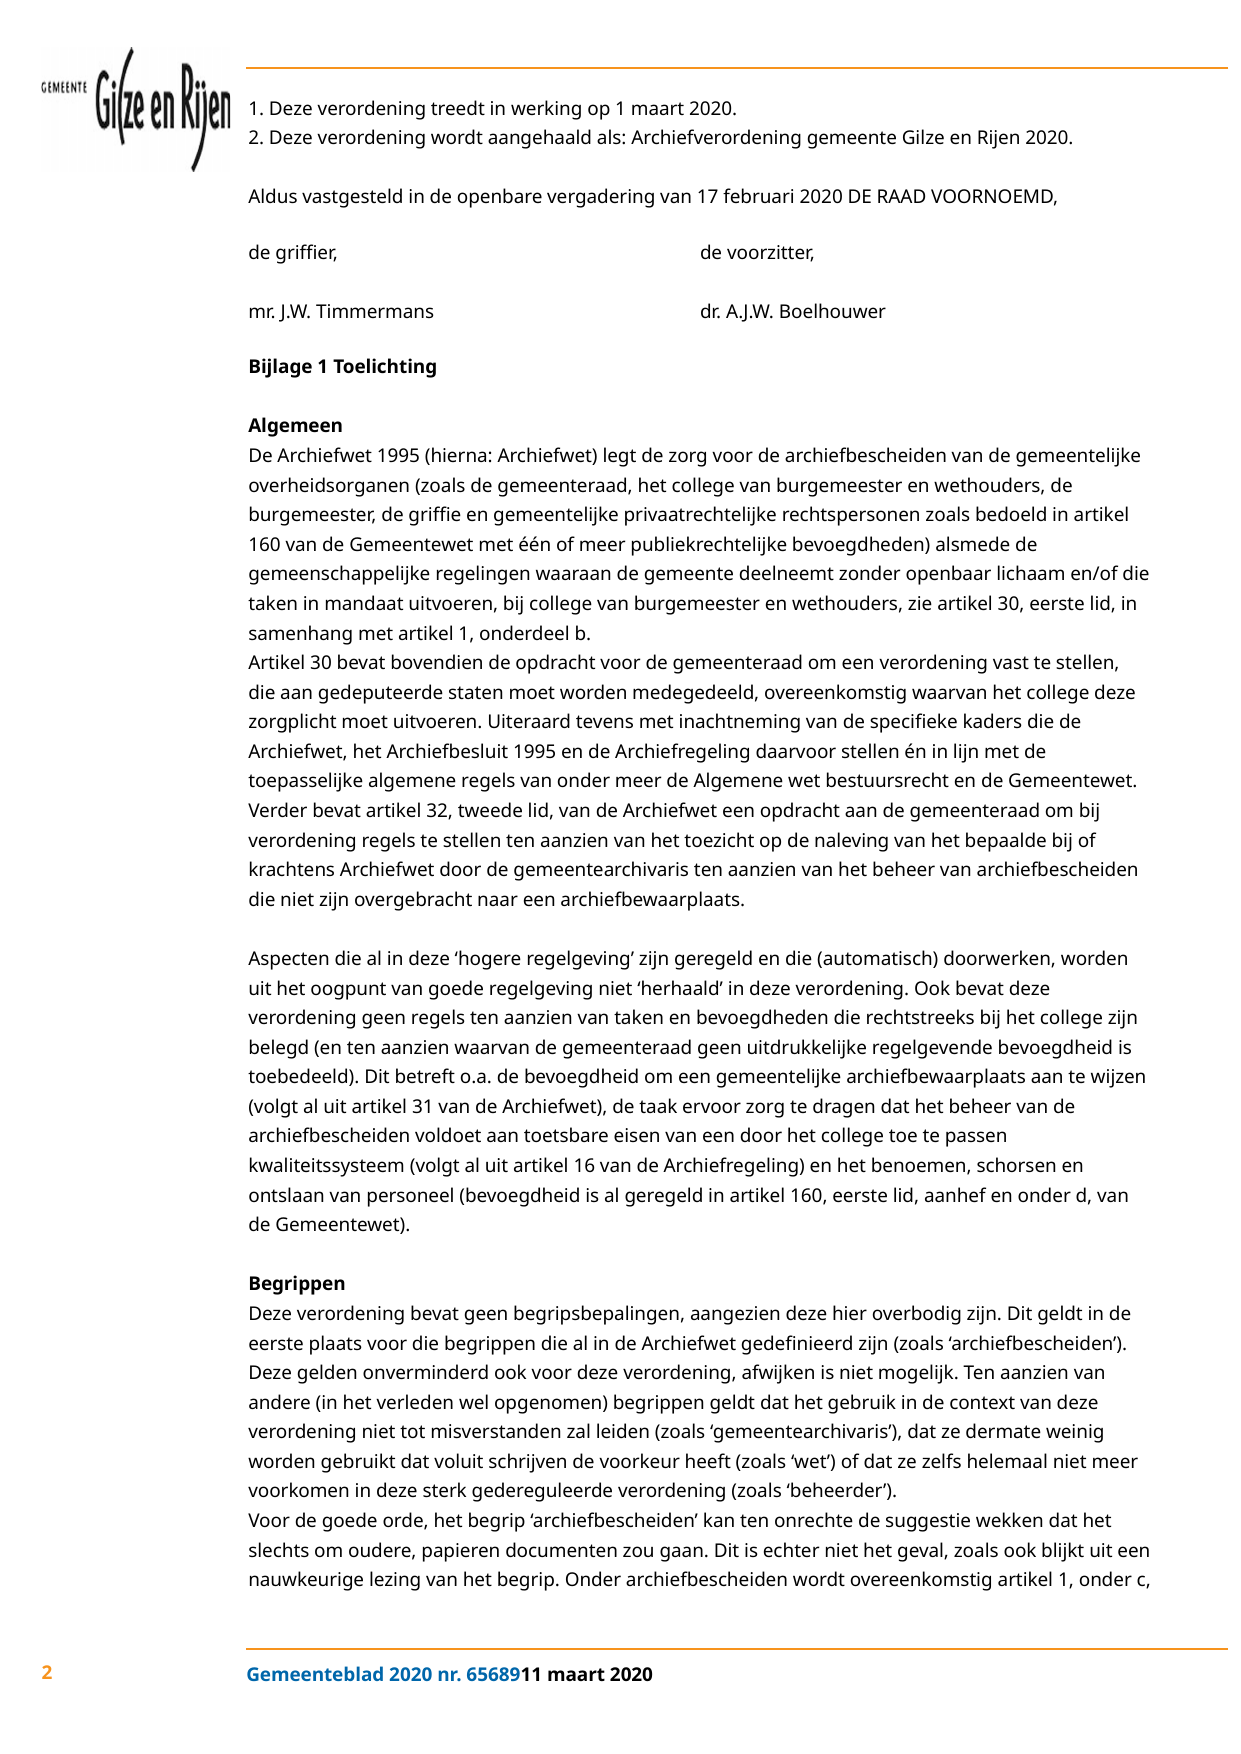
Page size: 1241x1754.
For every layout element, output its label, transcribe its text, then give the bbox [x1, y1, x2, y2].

text Aspecten die al in deze ‘hogere regelgeving’ zijn geregeld en die (automatisch) doorwerken, worden uit het oogpunt van goede regelgeving niet ‘herhaald’ in deze verordening. Ook bevat deze verordening geen regels ten aanzien van taken en bevoegdheden die rechtstreeks bij het college zijn belegd (en ten aanzien waarvan de gemeenteraad geen uitdrukkelijke regelgevende bevoegdheid is toebedeeld). Dit betreft o.a. de bevoegdheid om een gemeentelijke archiefbewaarplaats aan te wijzen (volgt al uit artikel 31 van de Archiefwet), de taak ervoor zorg te dragen dat het beheer van de archiefbescheiden voldoet aan toetsbare eisen van een door het college toe te passen kwaliteitssysteem (volgt al uit artikel 16 van de Archiefregeling) en het benoemen, schorsen en ontslaan van personeel (bevoegdheid is al geregeld in artikel 160, eerste lid, aanhef en onder d, van de Gemeentewet). [248, 945, 1152, 1237]
text Artikel 30 bevat bovendien de opdracht voor de gemeenteraad om een verordening vast te stellen, die aan gedeputeerde staten moet worden medegedeeld, overeenkomstig waarvan het college deze zorgplicht moet uitvoeren. Uiteraard tevens met inachtneming van de specifieke kaders die de Archiefwet, het Archiefbesluit 1995 en de Archiefregeling daarvoor stellen én in lijn met de toepasselijke algemene regels van onder meer de Algemene wet bestuursrecht en de Gemeentewet. [248, 649, 1152, 793]
table_header de voorzitter, dr. A.J.W. Boelhouwer [700, 239, 1152, 324]
text Aldus vastgesteld in de openbare vergadering van 17 februari 2020 DE RAAD VOORNOEMD, [248, 183, 1152, 209]
text Algemeen [248, 413, 1152, 438]
text Verder bevat artikel 32, tweede lid, van de Archiefwet een opdracht aan de gemeenteraad om bij verordening regels te stellen ten aanzien van het toezicht op de naleving van het bepaalde bij of krachtens Archiefwet door de gemeentearchivaris ten aanzien van het beheer van archiefbescheiden die niet zijn overgebracht naar een archiefbewaarplaats. [248, 797, 1152, 912]
text 2. Deze verordening wordt aangehaald als: Archiefverordening gemeente Gilze en Rijen 2020. [248, 124, 1152, 150]
text 1. Deze verordening treedt in werking op 1 maart 2020. [248, 95, 1152, 121]
text De Archiefwet 1995 (hierna: Archiefwet) legt de zorg voor de archiefbescheiden van de gemeentelijke overheidsorganen (zoals de gemeenteraad, het college van burgemeester en wethouders, de burgemeester, de griffie en gemeentelijke privaatrechtelijke rechtspersonen zoals bedoeld in artikel 160 van de Gemeentewet met één of meer publiekrechtelijke bevoegdheden) alsmede de gemeenschappelijke regelingen waaraan de gemeente deelneemt zonder openbaar lichaam en/of die taken in mandaat uitvoeren, bij college van burgemeester en wethouders, zie artikel 30, eerste lid, in samenhang met artikel 1, onderdeel b. [248, 442, 1152, 646]
text Begrippen [248, 1271, 1152, 1296]
text Deze verordening bevat geen begripsbepalingen, aangezien deze hier overbodig zijn. Dit geldt in de eerste plaats voor die begrippen die al in de Archiefwet gedefinieerd zijn (zoals ‘archiefbescheiden’). Deze gelden onverminderd ook voor deze verordening, afwijken is niet mogelijk. Ten aanzien van andere (in het verleden wel opgenomen) begrippen geldt dat het gebruik in de context van deze verordening niet tot misverstanden zal leiden (zoals ‘gemeentearchivaris’), dat ze dermate weinig worden gebruikt dat voluit schrijven de voorkeur heeft (zoals ‘wet’) of dat ze zelfs helemaal niet meer voorkomen in deze sterk gedereguleerde verordening (zoals ‘beheerder’). [248, 1300, 1152, 1503]
text Voor de goede orde, het begrip ‘archiefbescheiden’ kan ten onrechte de suggestie wekken dat het slechts om oudere, papieren documenten zou gaan. Dit is echter niet het geval, zoals ook blijkt uit een nauwkeurige lezing van het begrip. Onder archiefbescheiden wordt overeenkomstig artikel 1, onder c, [248, 1507, 1152, 1592]
picture [41, 47, 231, 172]
table_header de griffier, mr. J.W. Timmermans [248, 239, 700, 324]
text Bijlage 1 Toelichting [248, 353, 1152, 379]
